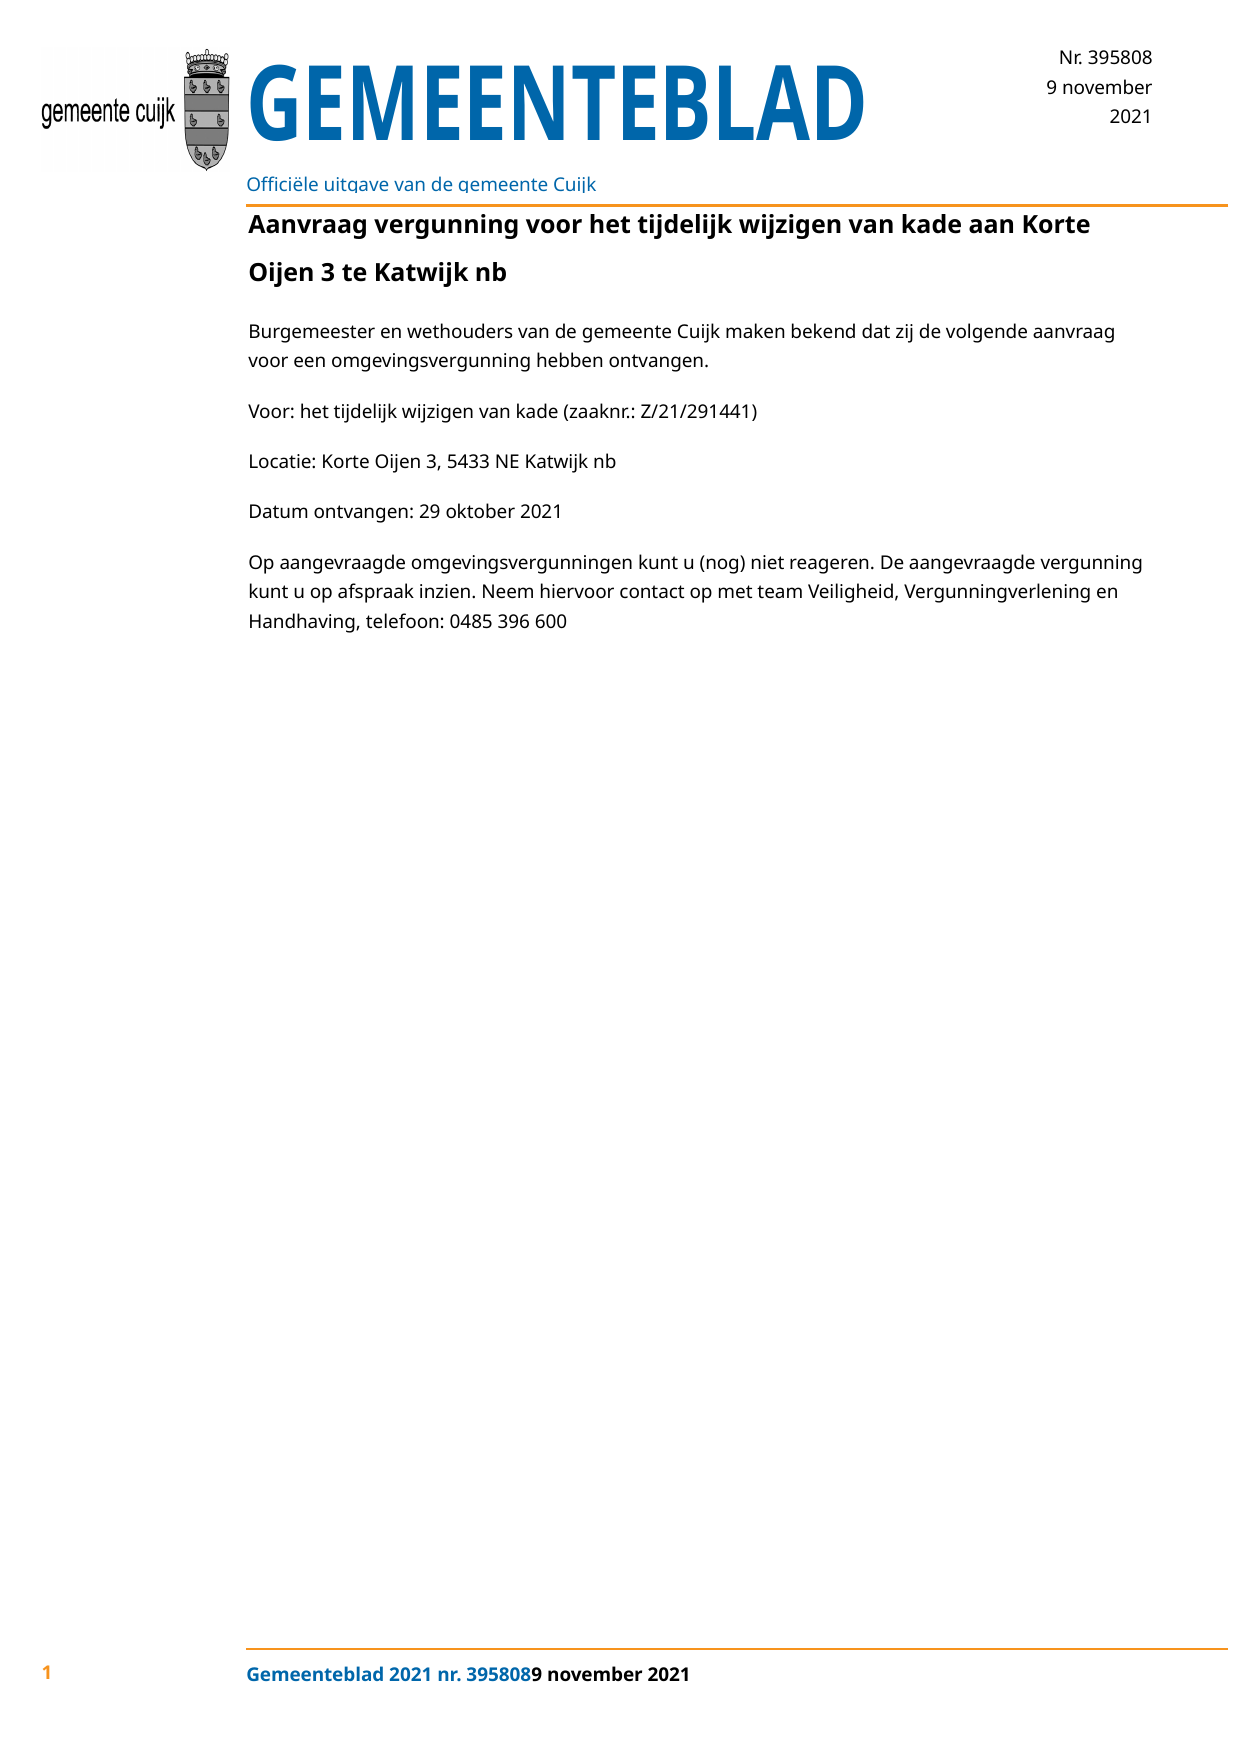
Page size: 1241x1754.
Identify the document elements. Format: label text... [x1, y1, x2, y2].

text Op aangevraagde omgevingsvergunningen kunt u (nog) niet reageren. De aangevraagde vergunning kunt u op afspraak inzien. Neem hiervoor contact op met team Veiligheid, Vergunningverlening en Handhaving, telefoon: 0485 396 600 [248, 549, 1152, 634]
text Burgemeester en wethouders van de gemeente Cuijk maken bekend dat zij de volgende aanvraag voor een omgevingsvergunning hebben ontvangen. [248, 318, 1152, 373]
text Voor: het tijdelijk wijzigen van kade (zaaknr.: Z/21/291441) [248, 398, 1152, 424]
picture [41, 47, 231, 172]
text Datum ontvangen: 29 oktober 2021 [248, 499, 1152, 524]
text Locatie: Korte Oijen 3, 5433 NE Katwijk nb [248, 448, 1152, 474]
text Aanvraag vergunning voor het tijdelijk wijzigen van kade aan Korte Oijen 3 te Katwijk nb [248, 207, 1152, 288]
